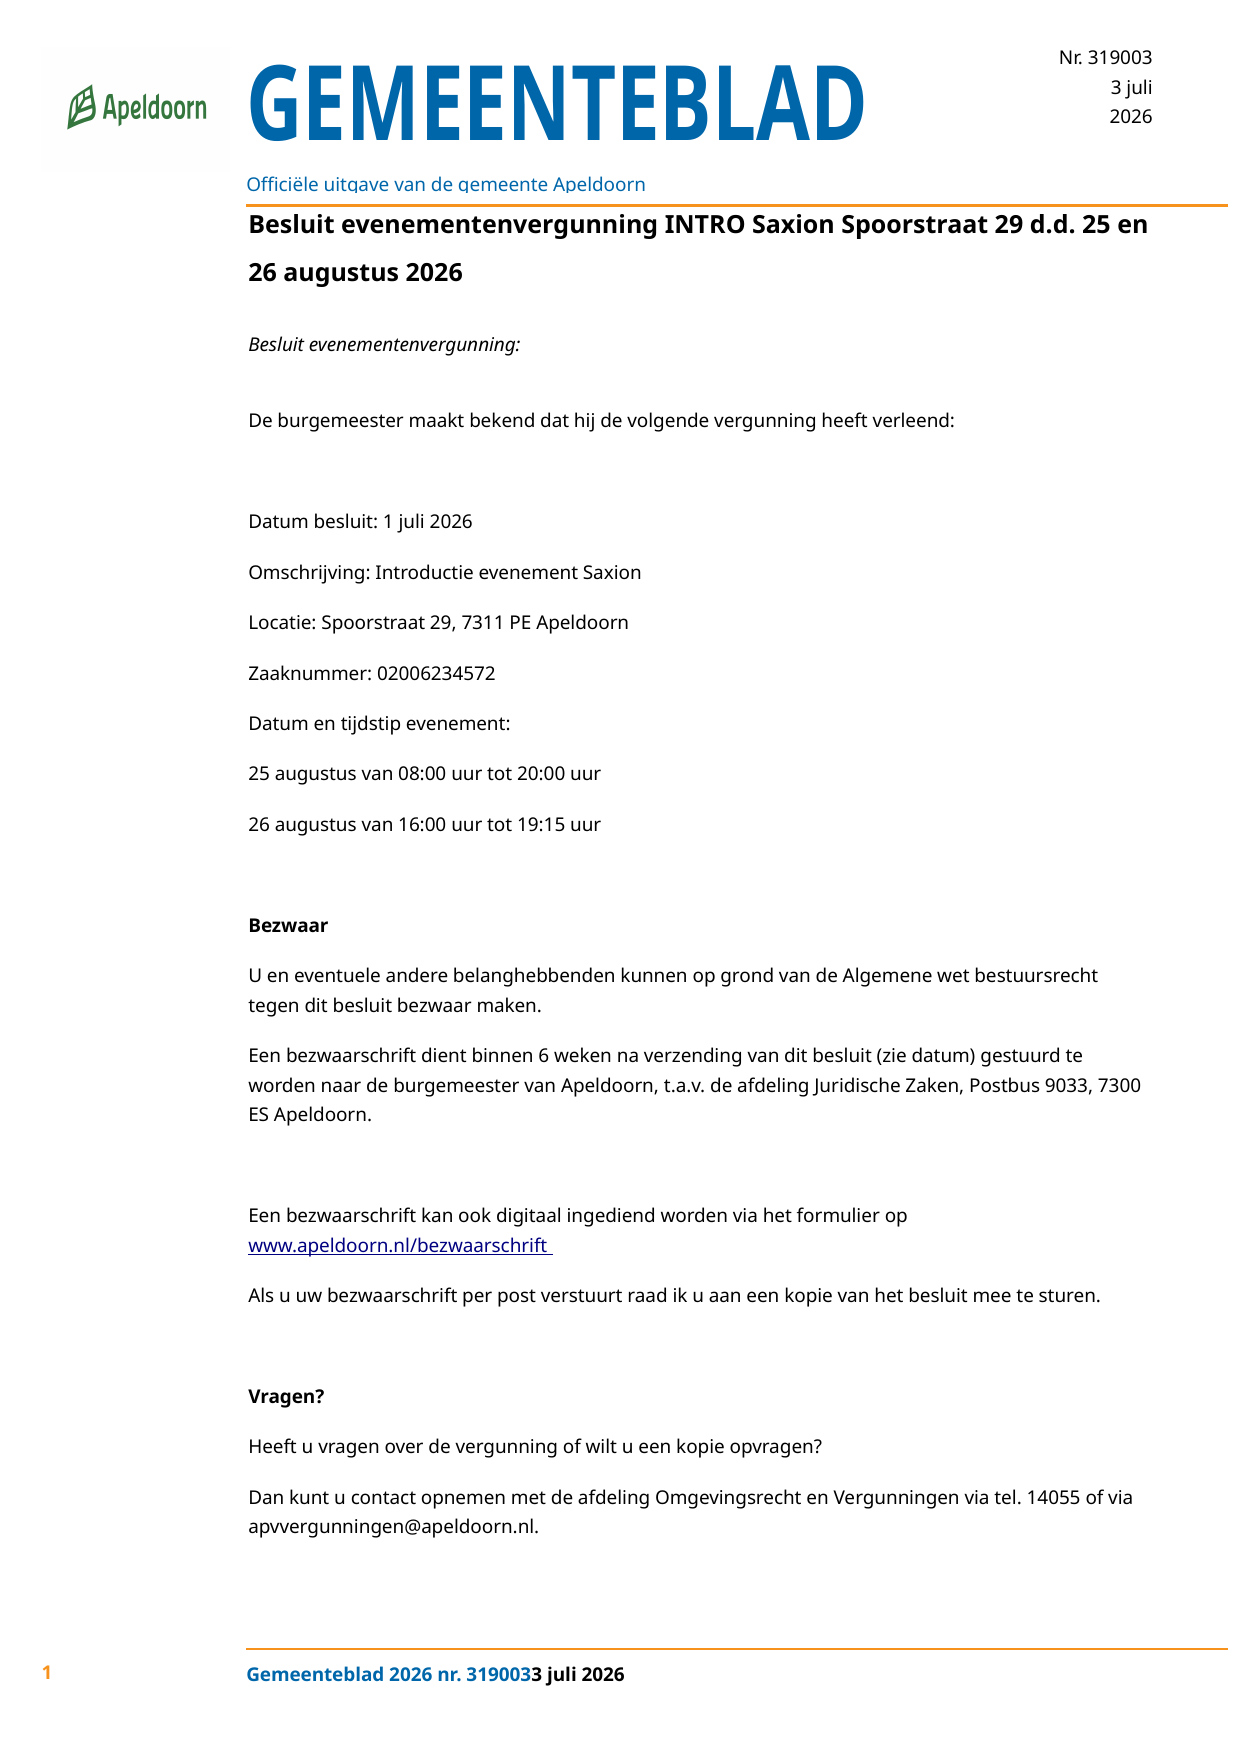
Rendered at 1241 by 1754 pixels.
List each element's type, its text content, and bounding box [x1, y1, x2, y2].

text De burgemeester maakt bekend dat hij de volgende vergunning heeft verleend: [248, 408, 1152, 433]
text 25 augustus van 08:00 uur tot 20:00 uur [248, 761, 1152, 786]
text Datum besluit: 1 juli 2026 [248, 508, 1152, 534]
text Bezwaar [248, 912, 1152, 937]
text Locatie: Spoorstraat 29, 7311 PE Apeldoorn [248, 609, 1152, 635]
text Besluit evenementenvergunning INTRO Saxion Spoorstraat 29 d.d. 25 en 26 augustus 2026 [248, 207, 1152, 288]
text Dan kunt u contact opnemen met de afdeling Omgevingsrecht en Vergunningen via tel. 14055 of via apvvergunningen@apeldoorn.nl. [248, 1484, 1152, 1539]
text U en eventuele andere belanghebbenden kunnen op grond van de Algemene wet bestuursrecht tegen dit besluit bezwaar maken. [248, 962, 1152, 1017]
text Omschrijving: Introductie evenement Saxion [248, 559, 1152, 584]
text Een bezwaarschrift dient binnen 6 weken na verzending van dit besluit (zie datum) gestuurd te worden naar de burgemeester van Apeldoorn, t.a.v. de afdeling Juridische Zaken, Postbus 9033, 7300 ES Apeldoorn. [248, 1042, 1152, 1127]
text Een bezwaarschrift kan ook digitaal ingediend worden via het formulier op www.apeldoorn.nl/bezwaarschrift [248, 1202, 1152, 1257]
text Vragen? [248, 1383, 1152, 1409]
text Als u uw bezwaarschrift per post verstuurt raad ik u aan een kopie van het besluit mee te sturen. [248, 1282, 1152, 1308]
text Heeft u vragen over de vergunning of wilt u een kopie opvragen? [248, 1433, 1152, 1459]
picture [41, 47, 231, 172]
text Datum en tijdstip evenement: [248, 710, 1152, 736]
text Besluit evenementenvergunning: [248, 331, 1152, 357]
text Zaaknummer: 02006234572 [248, 660, 1152, 685]
text 26 augustus van 16:00 uur tot 19:15 uur [248, 811, 1152, 837]
